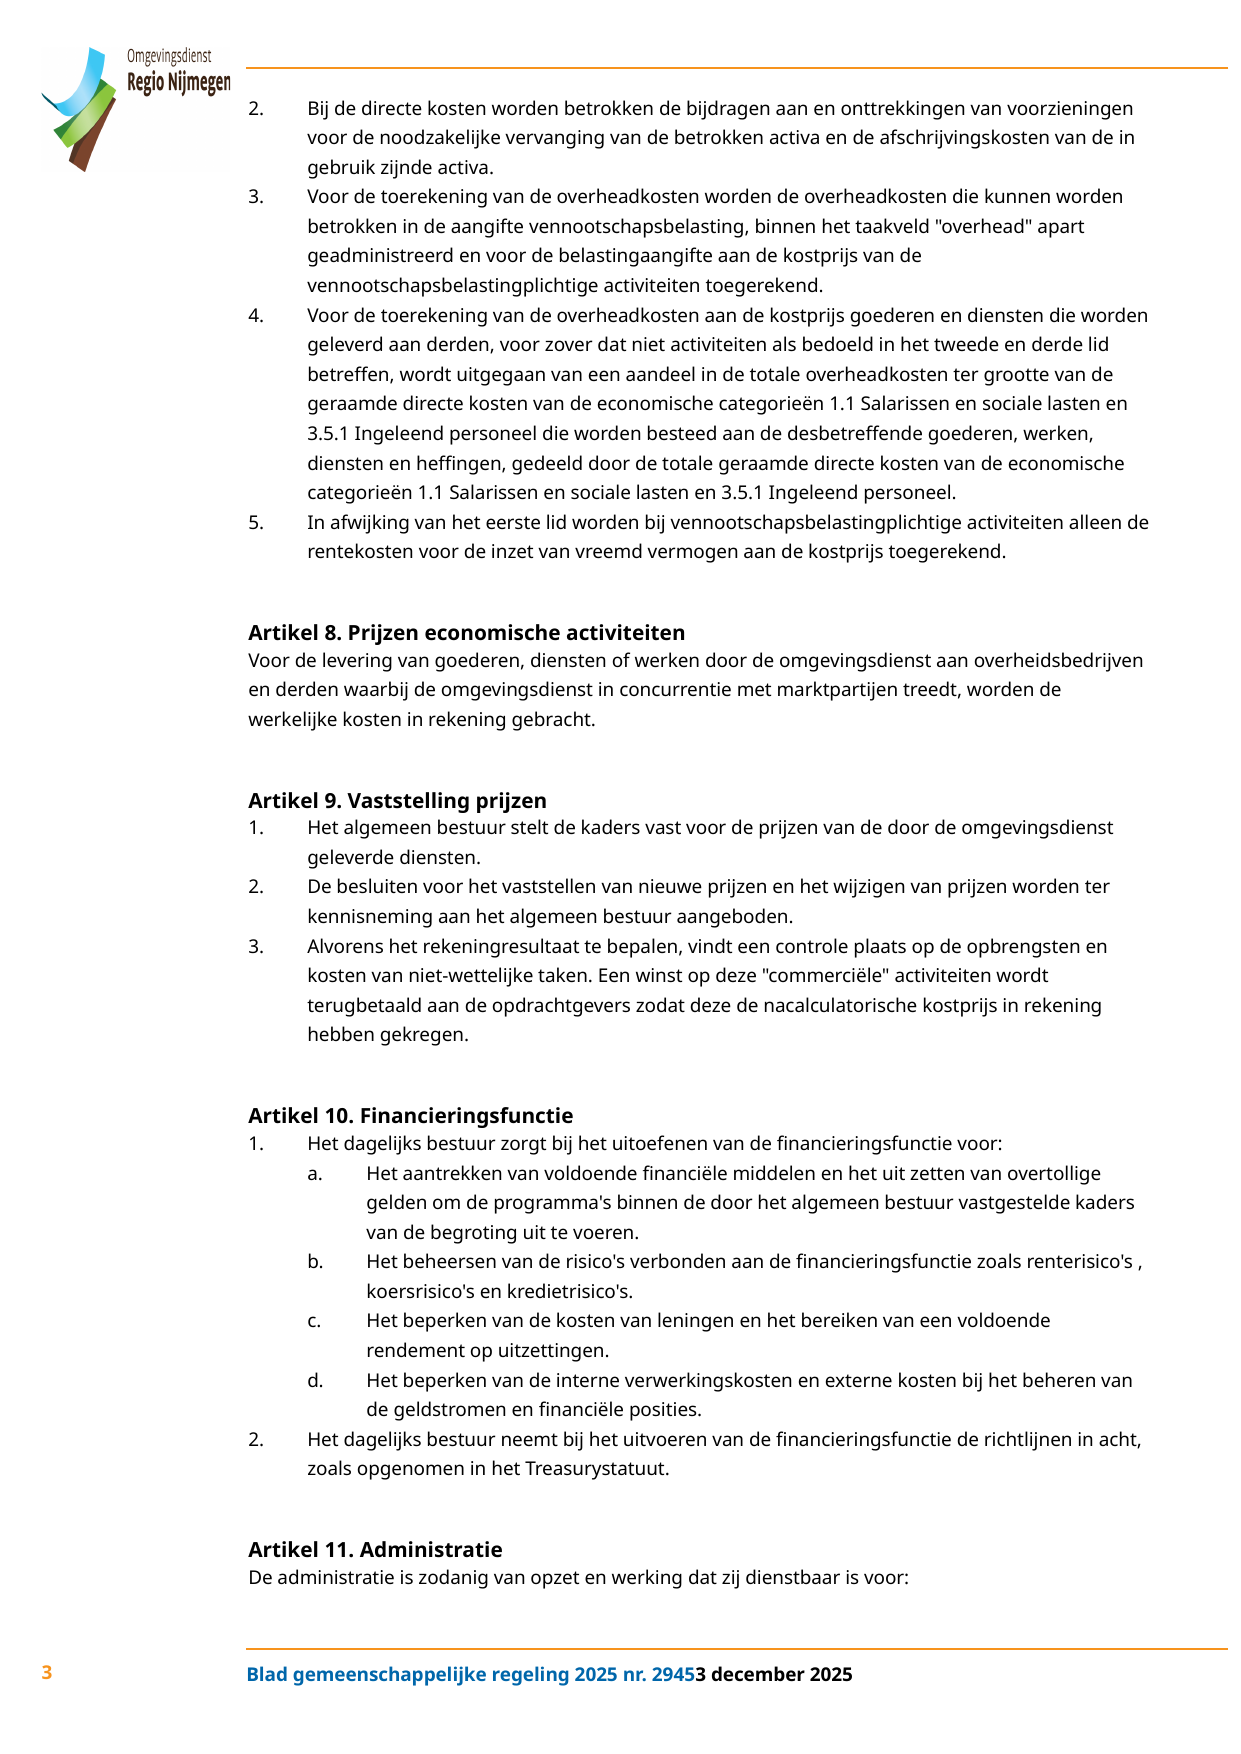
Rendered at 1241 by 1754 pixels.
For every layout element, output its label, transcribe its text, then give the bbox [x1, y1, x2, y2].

text Artikel 8. Prijzen economische activiteiten [248, 618, 1152, 647]
list Het beheersen van de risico's verbonden aan de financieringsfunctie zoals renterisico's , koersrisico's en kredietrisico's. [307, 1248, 1152, 1304]
list Bij de directe kosten worden betrokken de bijdragen aan en onttrekkingen van voorzieningen voor de noodzakelijke vervanging van de betrokken activa en de afschrijvingskosten van de in gebruik zijnde activa. [248, 95, 1152, 180]
list In afwijking van het eerste lid worden bij vennootschapsbelastingplichtige activiteiten alleen de rentekosten voor de inzet van vreemd vermogen aan de kostprijs toegerekend. [248, 509, 1152, 564]
list Voor de toerekening van de overheadkosten worden de overheadkosten die kunnen worden betrokken in de aangifte vennootschapsbelasting, binnen het taakveld "overhead" apart geadministreerd en voor de belastingaangifte aan de kostprijs van de vennootschapsbelastingplichtige activiteiten toegerekend. [248, 183, 1152, 298]
list Alvorens het rekeningresultaat te bepalen, vindt een controle plaats op de opbrengsten en kosten van niet-wettelijke taken. Een winst op deze "commerciële" activiteiten wordt terugbetaald aan de opdrachtgevers zodat deze de nacalculatorische kostprijs in rekening hebben gekregen. [248, 933, 1152, 1047]
picture [41, 47, 231, 172]
list Het aantrekken van voldoende financiële middelen en het uit zetten van overtollige gelden om de programma's binnen de door het algemeen bestuur vastgestelde kaders van de begroting uit te voeren. [307, 1160, 1152, 1244]
list Voor de toerekening van de overheadkosten aan de kostprijs goederen en diensten die worden geleverd aan derden, voor zover dat niet activiteiten als bedoeld in het tweede en derde lid betreffen, wordt uitgegaan van een aandeel in de totale overheadkosten ter grootte van de geraamde directe kosten van de economische categorieën 1.1 Salarissen en sociale lasten en 3.5.1 Ingeleend personeel die worden besteed aan de desbetreffende goederen, werken, diensten en heffingen, gedeeld door de totale geraamde directe kosten van de economische categorieën 1.1 Salarissen en sociale lasten en 3.5.1 Ingeleend personeel. [248, 302, 1152, 505]
list De besluiten voor het vaststellen van nieuwe prijzen en het wijzigen van prijzen worden ter kennisneming aan het algemeen bestuur aangeboden. [248, 874, 1152, 929]
text Artikel 11. Administratie [248, 1536, 1152, 1564]
list Het beperken van de interne verwerkingskosten en externe kosten bij het beheren van de geldstromen en financiële posities. [307, 1367, 1152, 1422]
text Artikel 10. Financieringsfunctie [248, 1102, 1152, 1130]
text De administratie is zodanig van opzet en werking dat zij dienstbaar is voor: [248, 1564, 1152, 1590]
list Het dagelijks bestuur neemt bij het uitvoeren van de financieringsfunctie de richtlijnen in acht, zoals opgenomen in het Treasurystatuut. [248, 1426, 1152, 1481]
list Het dagelijks bestuur zorgt bij het uitoefenen van de financieringsfunctie voor: [248, 1130, 1152, 1156]
text Voor de levering van goederen, diensten of werken door de omgevingsdienst aan overheidsbedrijven en derden waarbij de omgevingsdienst in concurrentie met marktpartijen treedt, worden de werkelijke kosten in rekening gebracht. [248, 647, 1152, 732]
text Artikel 9. Vaststelling prijzen [248, 786, 1152, 814]
list Het algemeen bestuur stelt de kaders vast voor de prijzen van de door de omgevingsdienst geleverde diensten. [248, 814, 1152, 870]
list Het beperken van de kosten van leningen en het bereiken van een voldoende rendement op uitzettingen. [307, 1308, 1152, 1363]
